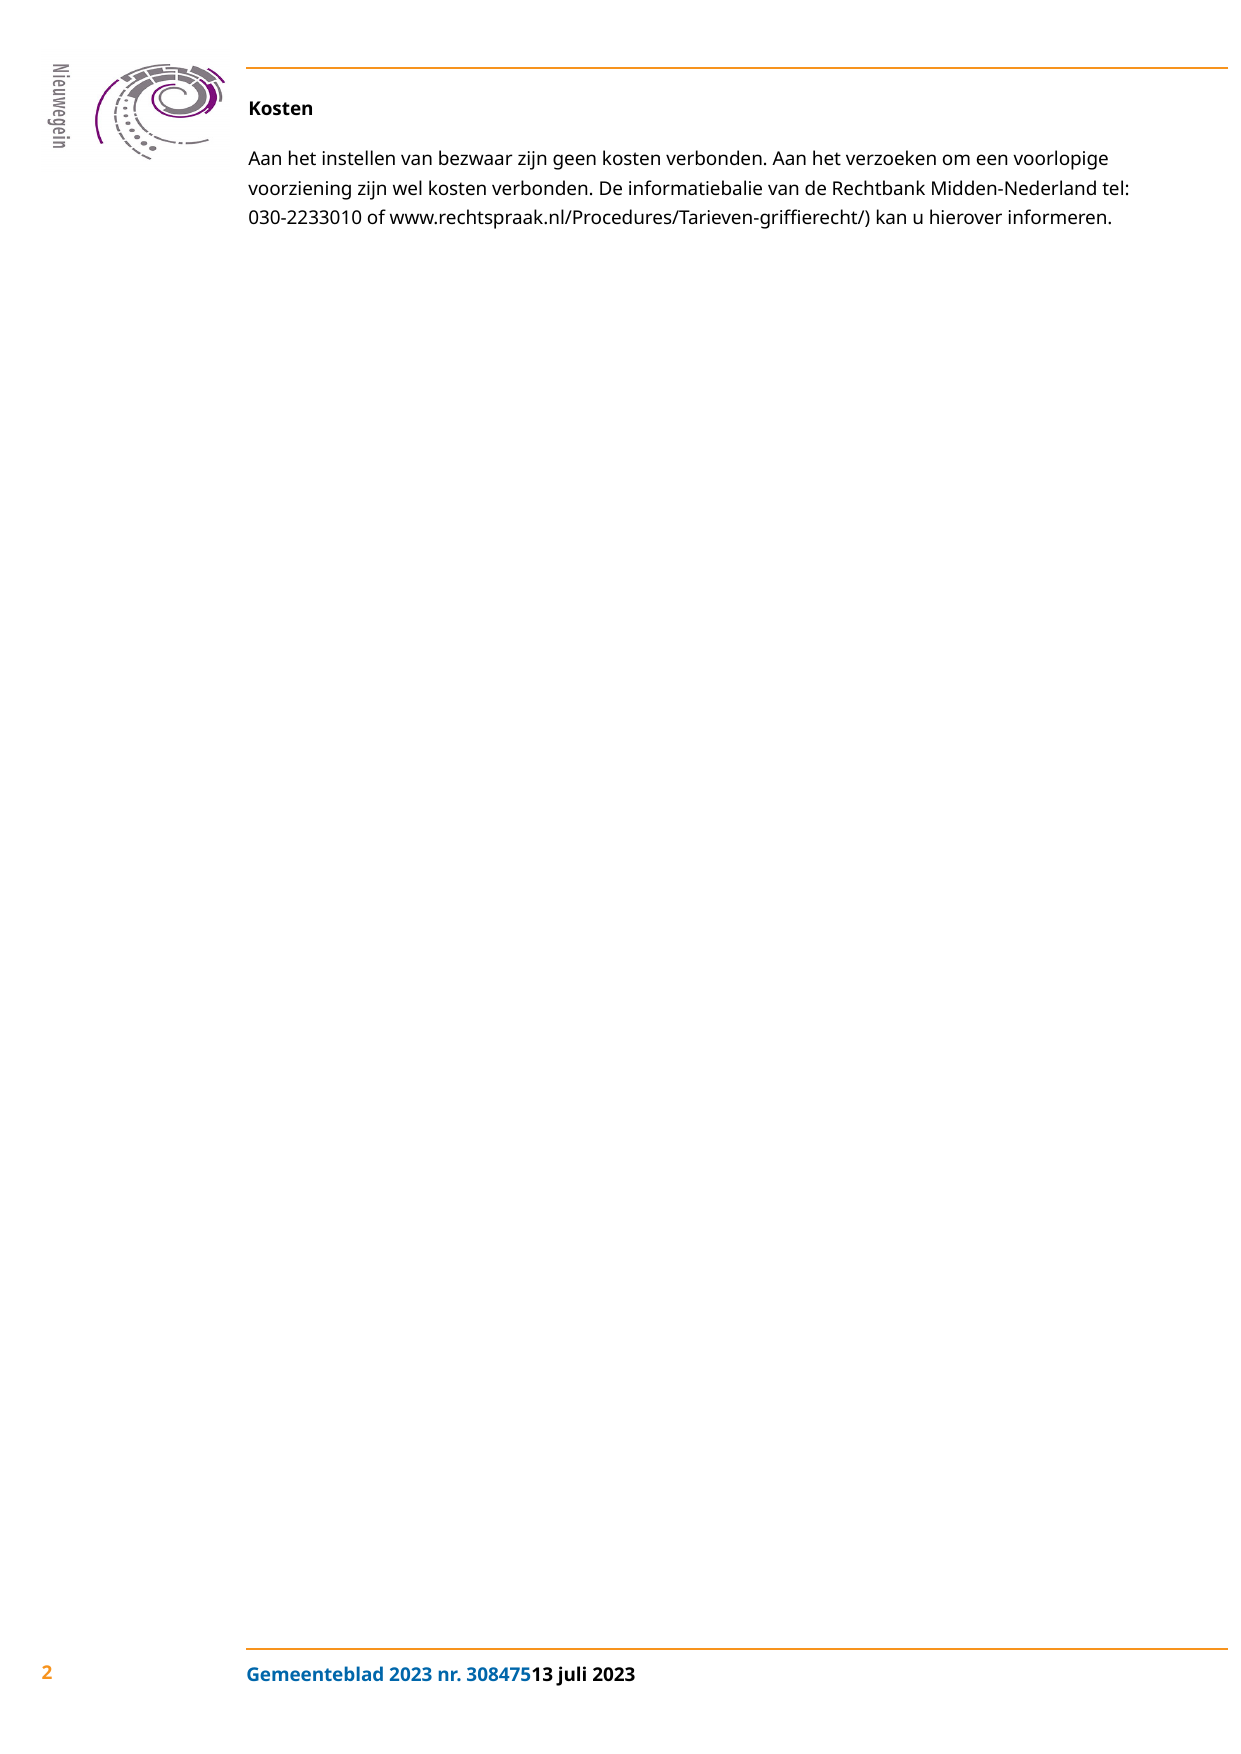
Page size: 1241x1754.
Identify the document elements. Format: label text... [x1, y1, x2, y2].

picture [41, 47, 231, 172]
text Kosten [248, 95, 1152, 121]
text Aan het instellen van bezwaar zijn geen kosten verbonden. Aan het verzoeken om een voorlopige voorziening zijn wel kosten verbonden. De informatiebalie van de Rechtbank Midden-Nederland tel: 030-2233010 of www.rechtspraak.nl/Procedures/Tarieven-griffierecht/) kan u hierover informeren. [248, 145, 1152, 230]
